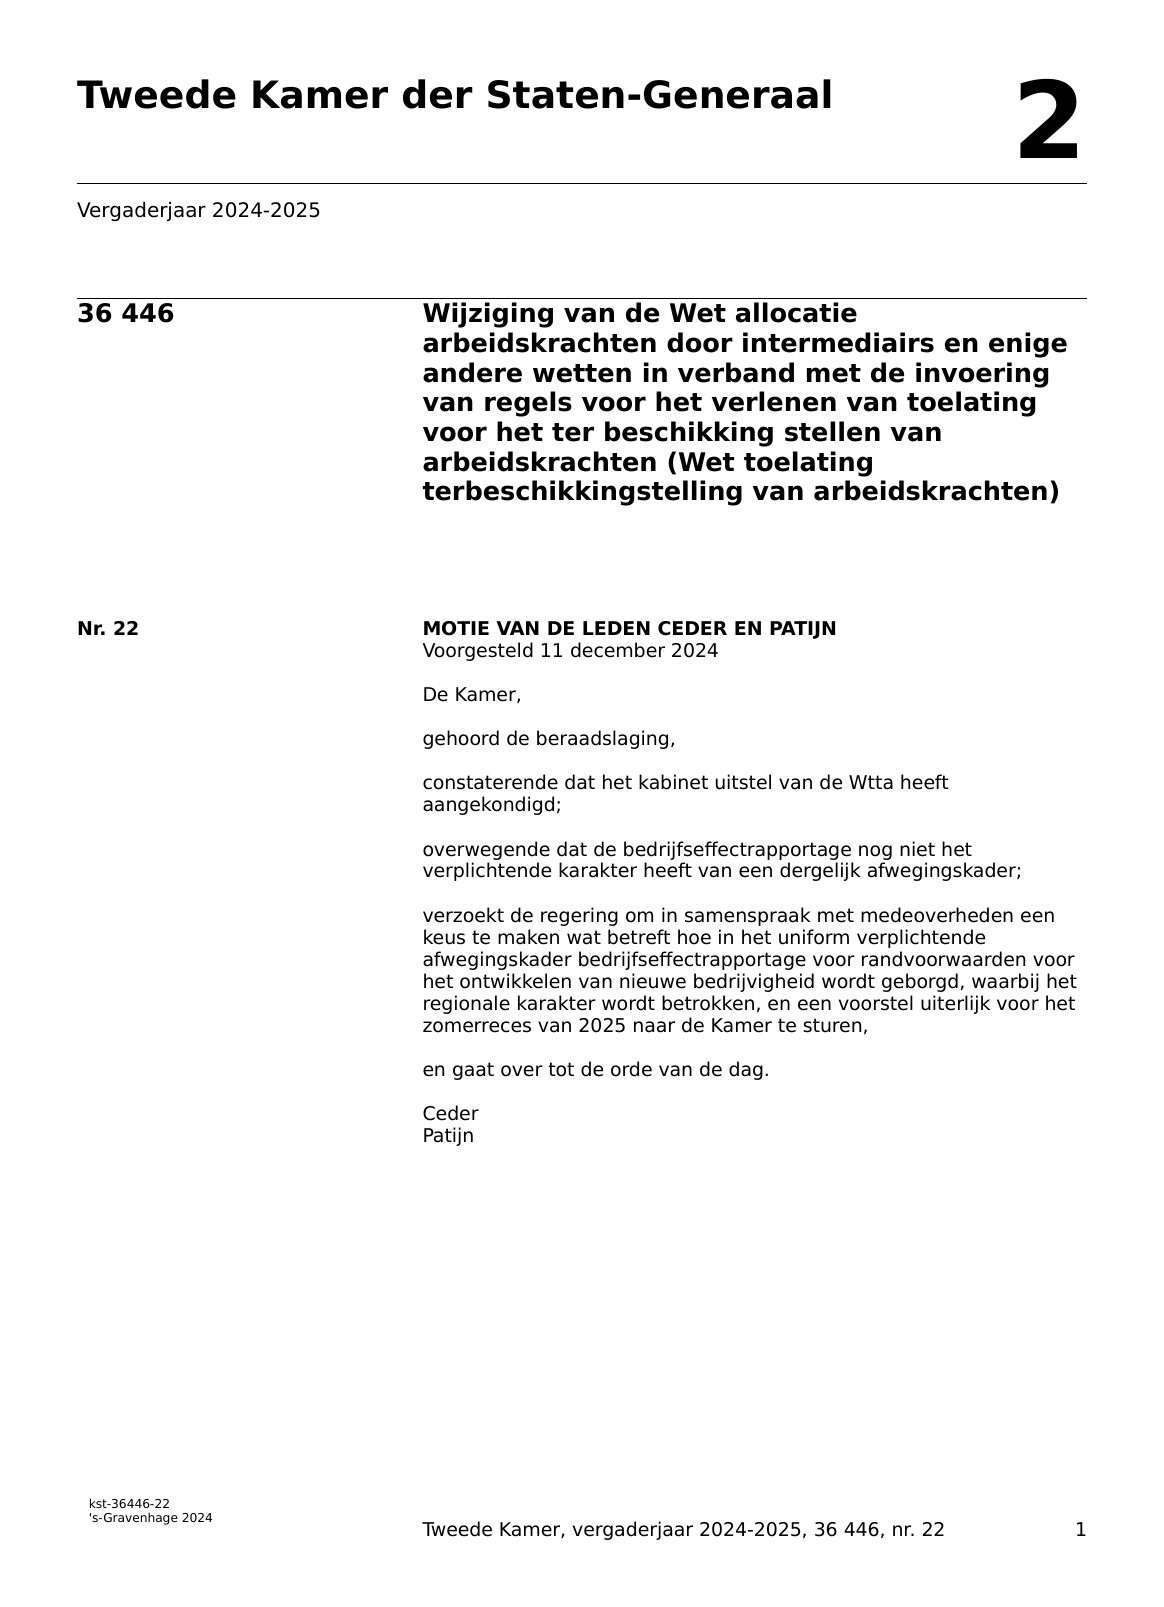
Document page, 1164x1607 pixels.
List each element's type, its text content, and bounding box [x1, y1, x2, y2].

table_cell Vergaderjaar 2024-2025 [77, 184, 1087, 298]
table_header 2 [886, 59, 1087, 183]
text en gaat over tot de orde van de dag. [422, 1059, 1087, 1081]
text Patijn [422, 1125, 1087, 1147]
text constaterende dat het kabinet uitstel van de Wtta heeft aangekondigd; [422, 772, 1087, 816]
text 's-Gravenhage 2024 [88, 1511, 323, 1525]
text kst-36446-22 [88, 1497, 323, 1511]
subtitle 36 446 Wijziging van de Wet allocatie arbeidskrachten door intermediairs en enige andere wetten in verband met de invoering van regels voor het verlenen van toelating voor het ter beschikking stellen van arbeidskrachten (Wet toelating terbeschikkingstelling van arbeidskrachten) [77, 299, 1087, 507]
subtitle Nr. 22 MOTIE VAN DE LEDEN CEDER EN PATIJN [77, 618, 1087, 640]
text gehoord de beraadslaging, [422, 728, 1087, 750]
text Voorgesteld 11 december 2024 [422, 640, 1087, 662]
text overwegende dat de bedrijfseffectrapportage nog niet het verplichtende karakter heeft van een dergelijk afwegingskader; [422, 838, 1087, 882]
text Ceder [422, 1103, 1087, 1125]
text De Kamer, [422, 684, 1087, 706]
table_header Tweede Kamer der Staten-Generaal [77, 59, 886, 183]
text verzoekt de regering om in samenspraak met medeoverheden een keus te maken wat betreft hoe in het uniform verplichtende afwegingskader bedrijfseffectrapportage voor randvoorwaarden voor het ontwikkelen van nieuwe bedrijvigheid wordt geborgd, waarbij het regionale karakter wordt betrokken, en een voorstel uiterlijk voor het zomerreces van 2025 naar de Kamer te sturen, [422, 904, 1087, 1036]
